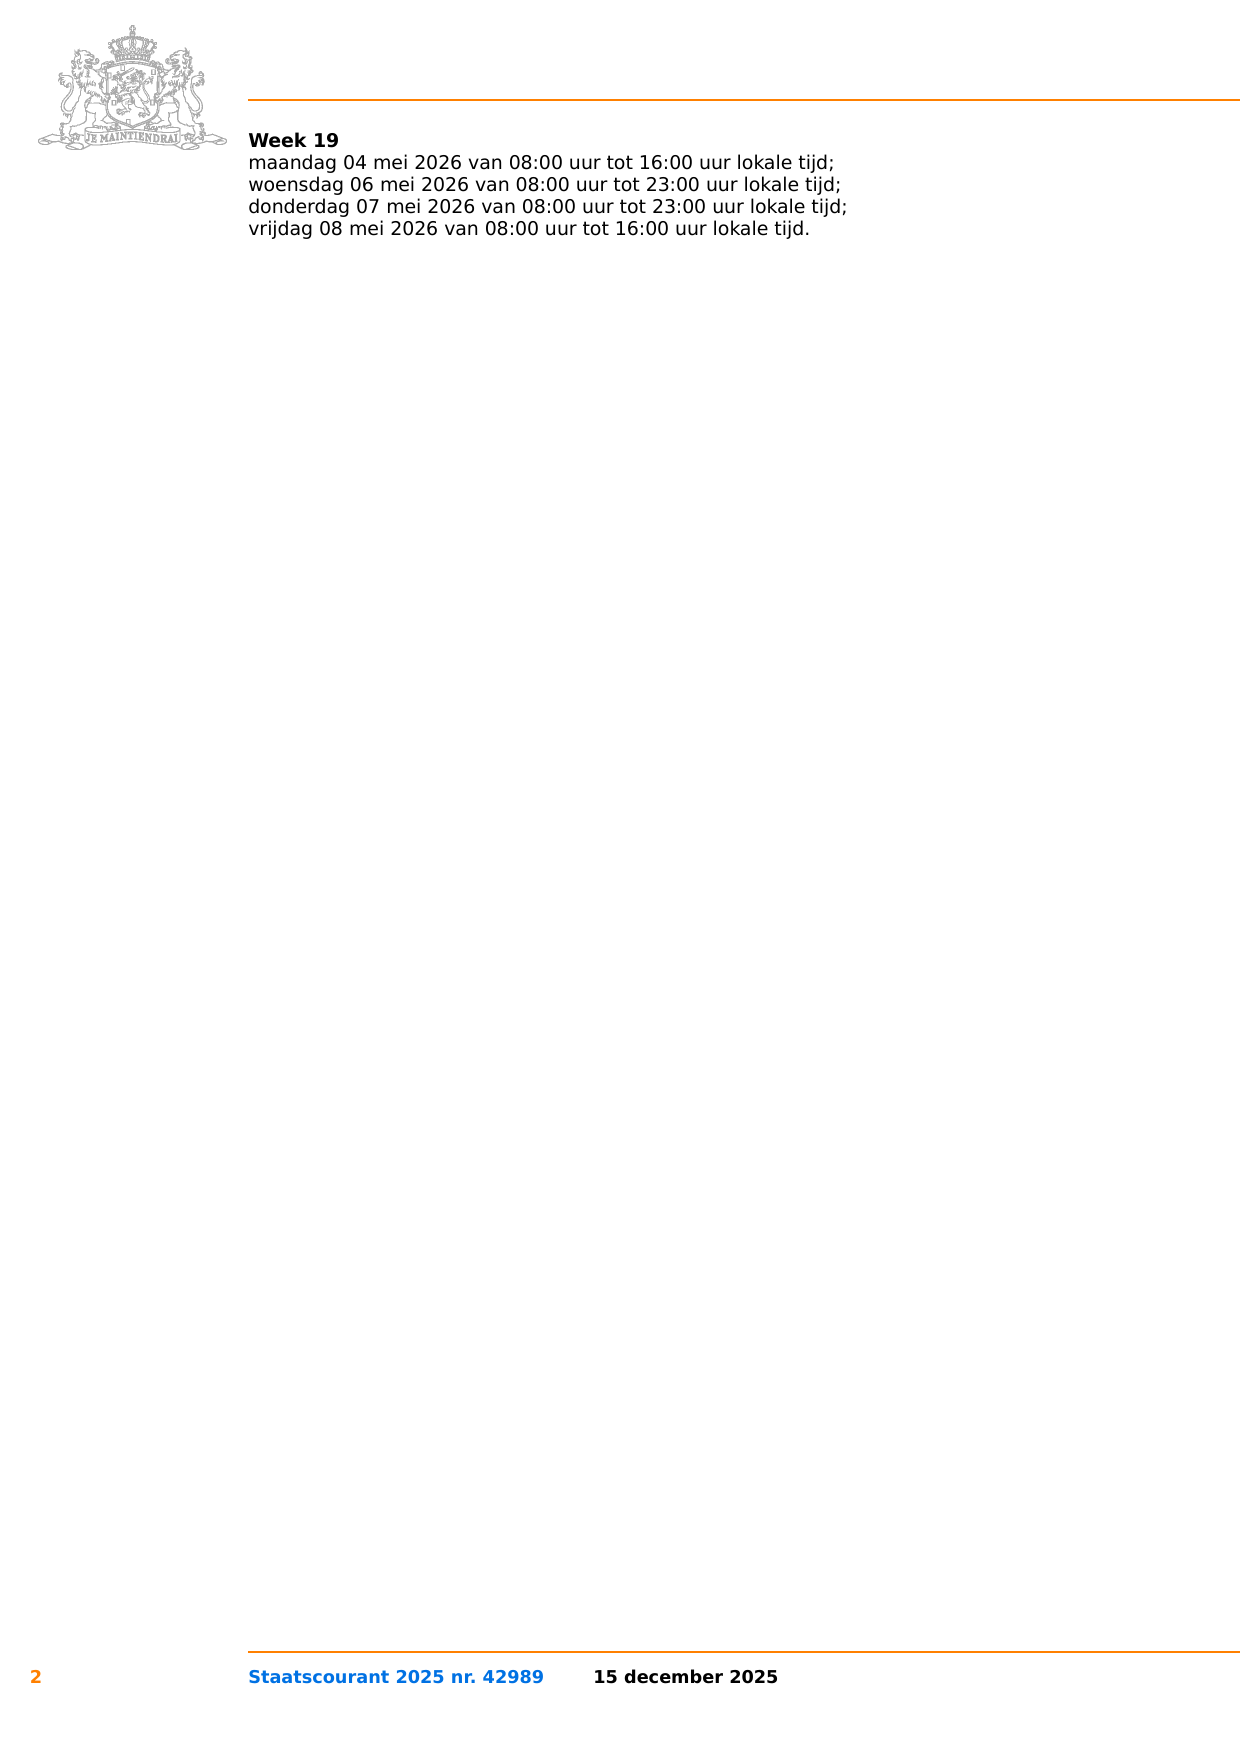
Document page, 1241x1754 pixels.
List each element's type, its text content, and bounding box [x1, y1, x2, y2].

text vrijdag 08 mei 2026 van 08:00 uur tot 16:00 uur lokale tijd. [248, 218, 1163, 240]
text woensdag 06 mei 2026 van 08:00 uur tot 23:00 uur lokale tijd; [248, 174, 1163, 196]
picture [38, 25, 227, 150]
subtitle Week 19 [248, 130, 1163, 152]
text maandag 04 mei 2026 van 08:00 uur tot 16:00 uur lokale tijd; [248, 152, 1163, 174]
text donderdag 07 mei 2026 van 08:00 uur tot 23:00 uur lokale tijd; [248, 196, 1163, 218]
